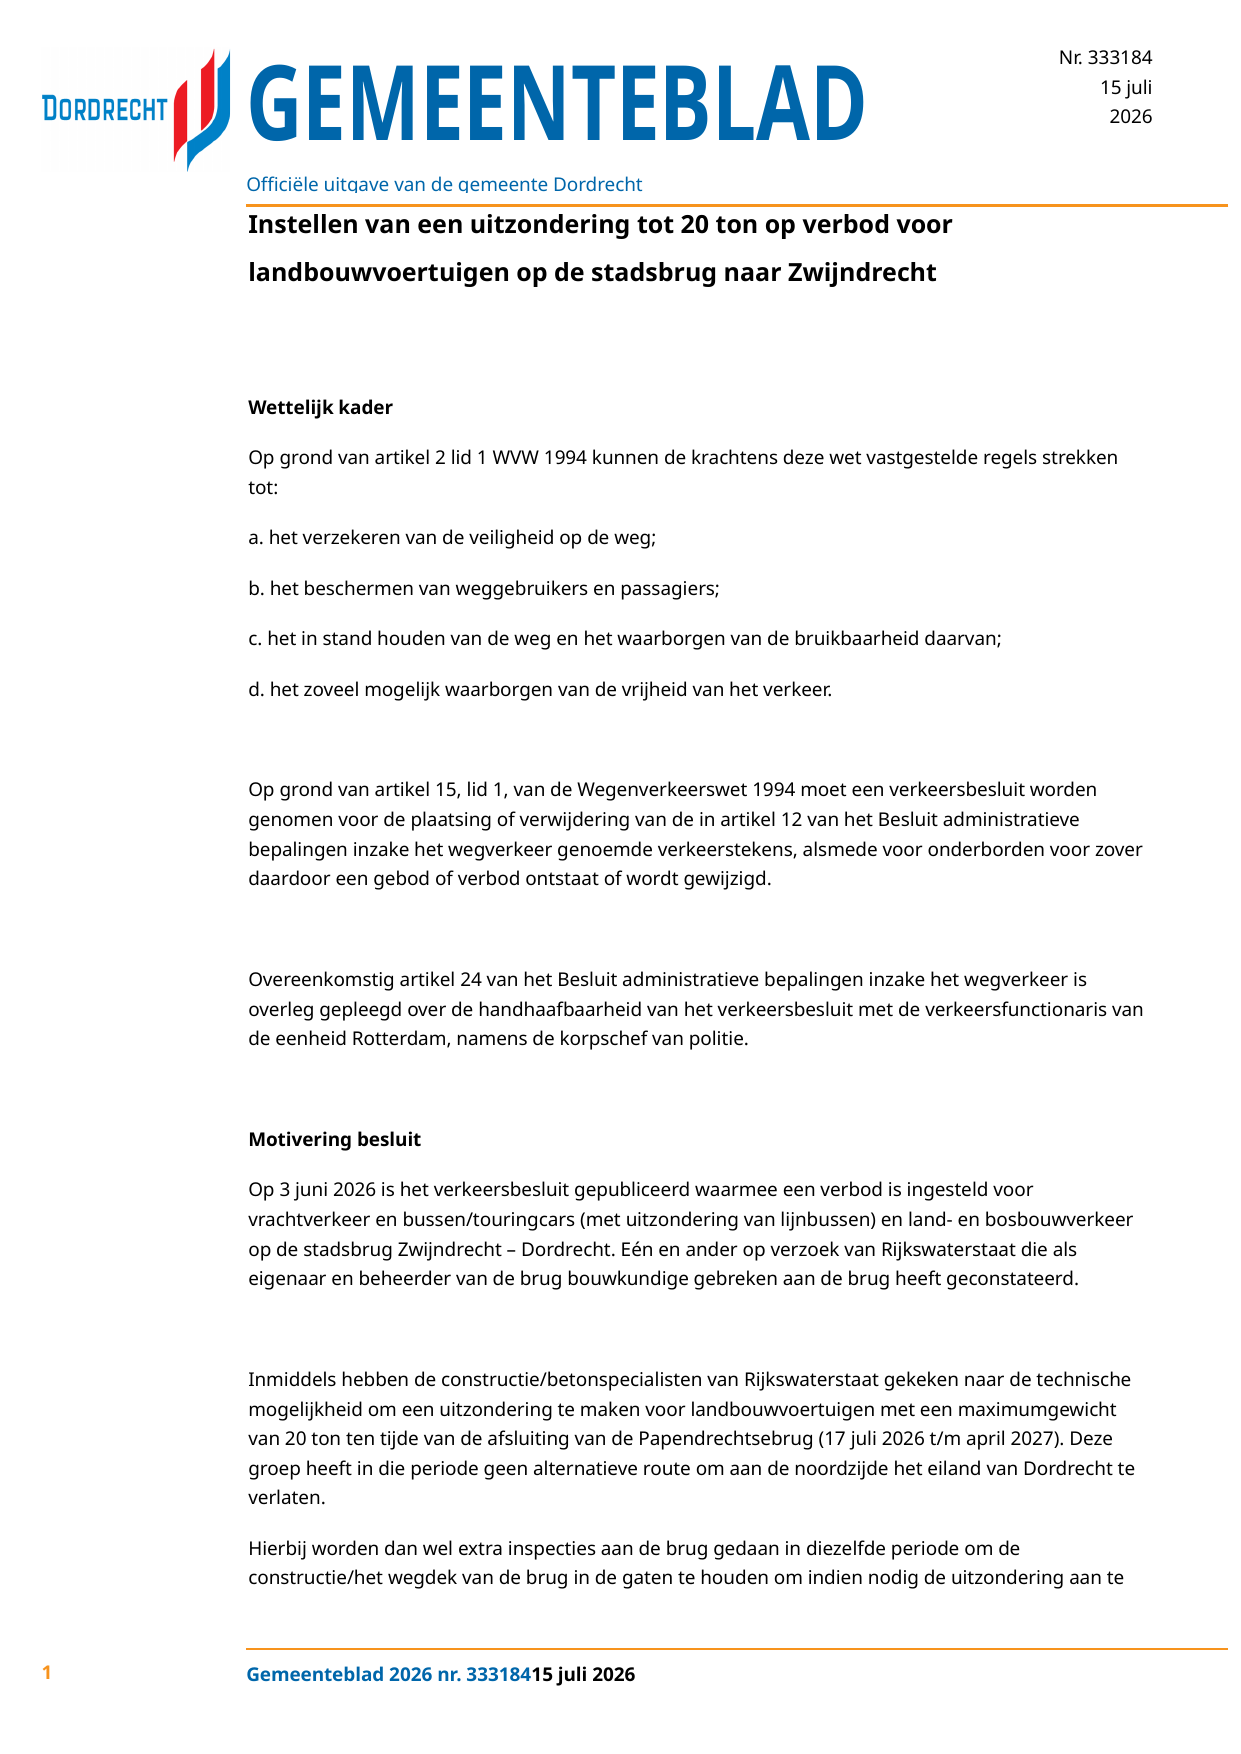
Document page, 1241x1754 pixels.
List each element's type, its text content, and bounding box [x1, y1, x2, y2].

text d. het zoveel mogelijk waarborgen van de vrijheid van het verkeer. [248, 676, 1152, 701]
text Op grond van artikel 2 lid 1 WVW 1994 kunnen de krachtens deze wet vastgestelde regels strekken tot: [248, 444, 1152, 500]
text Instellen van een uitzondering tot 20 ton op verbod voor landbouwvoertuigen op de stadsbrug naar Zwijndrecht [248, 207, 1152, 288]
picture [41, 47, 231, 172]
text Op grond van artikel 15, lid 1, van de Wegenverkeerswet 1994 moet een verkeersbesluit worden genomen voor de plaatsing of verwijdering van de in artikel 12 van het Besluit administratieve bepalingen inzake het wegverkeer genoemde verkeerstekens, alsmede voor onderborden voor zover daardoor een gebod of verbod ontstaat of wordt gewijzigd. [248, 777, 1152, 891]
text Inmiddels hebben de constructie/betonspecialisten van Rijkswaterstaat gekeken naar de technische mogelijkheid om een uitzondering te maken voor landbouwvoertuigen met een maximumgewicht van 20 ton ten tijde van de afsluiting van de Papendrechtsebrug (17 juli 2026 t/m april 2027). Deze groep heeft in die periode geen alternatieve route om aan de noordzijde het eiland van Dordrecht te verlaten. [248, 1366, 1152, 1510]
text Wettelijk kader [248, 394, 1152, 420]
text a. het verzekeren van de veiligheid op de weg; [248, 524, 1152, 550]
text Motivering besluit [248, 1126, 1152, 1152]
text Op 3 juni 2026 is het verkeersbesluit gepubliceerd waarmee een verbod is ingesteld voor vrachtverkeer en bussen/touringcars (met uitzondering van lijnbussen) en land- en bosbouwverkeer op de stadsbrug Zwijndrecht – Dordrecht. Eén en ander op verzoek van Rijkswaterstaat die als eigenaar en beheerder van de brug bouwkundige gebreken aan de brug heeft geconstateerd. [248, 1177, 1152, 1291]
text c. het in stand houden van de weg en het waarborgen van de bruikbaarheid daarvan; [248, 625, 1152, 651]
text Overeenkomstig artikel 24 van het Besluit administratieve bepalingen inzake het wegverkeer is overleg gepleegd over de handhaafbaarheid van het verkeersbesluit met de verkeersfunctionaris van de eenheid Rotterdam, namens de korpschef van politie. [248, 966, 1152, 1051]
text b. het beschermen van weggebruikers en passagiers; [248, 575, 1152, 601]
text Hierbij worden dan wel extra inspecties aan de brug gedaan in diezelfde periode om de constructie/het wegdek van de brug in de gaten te houden om indien nodig de uitzondering aan te [248, 1535, 1152, 1590]
